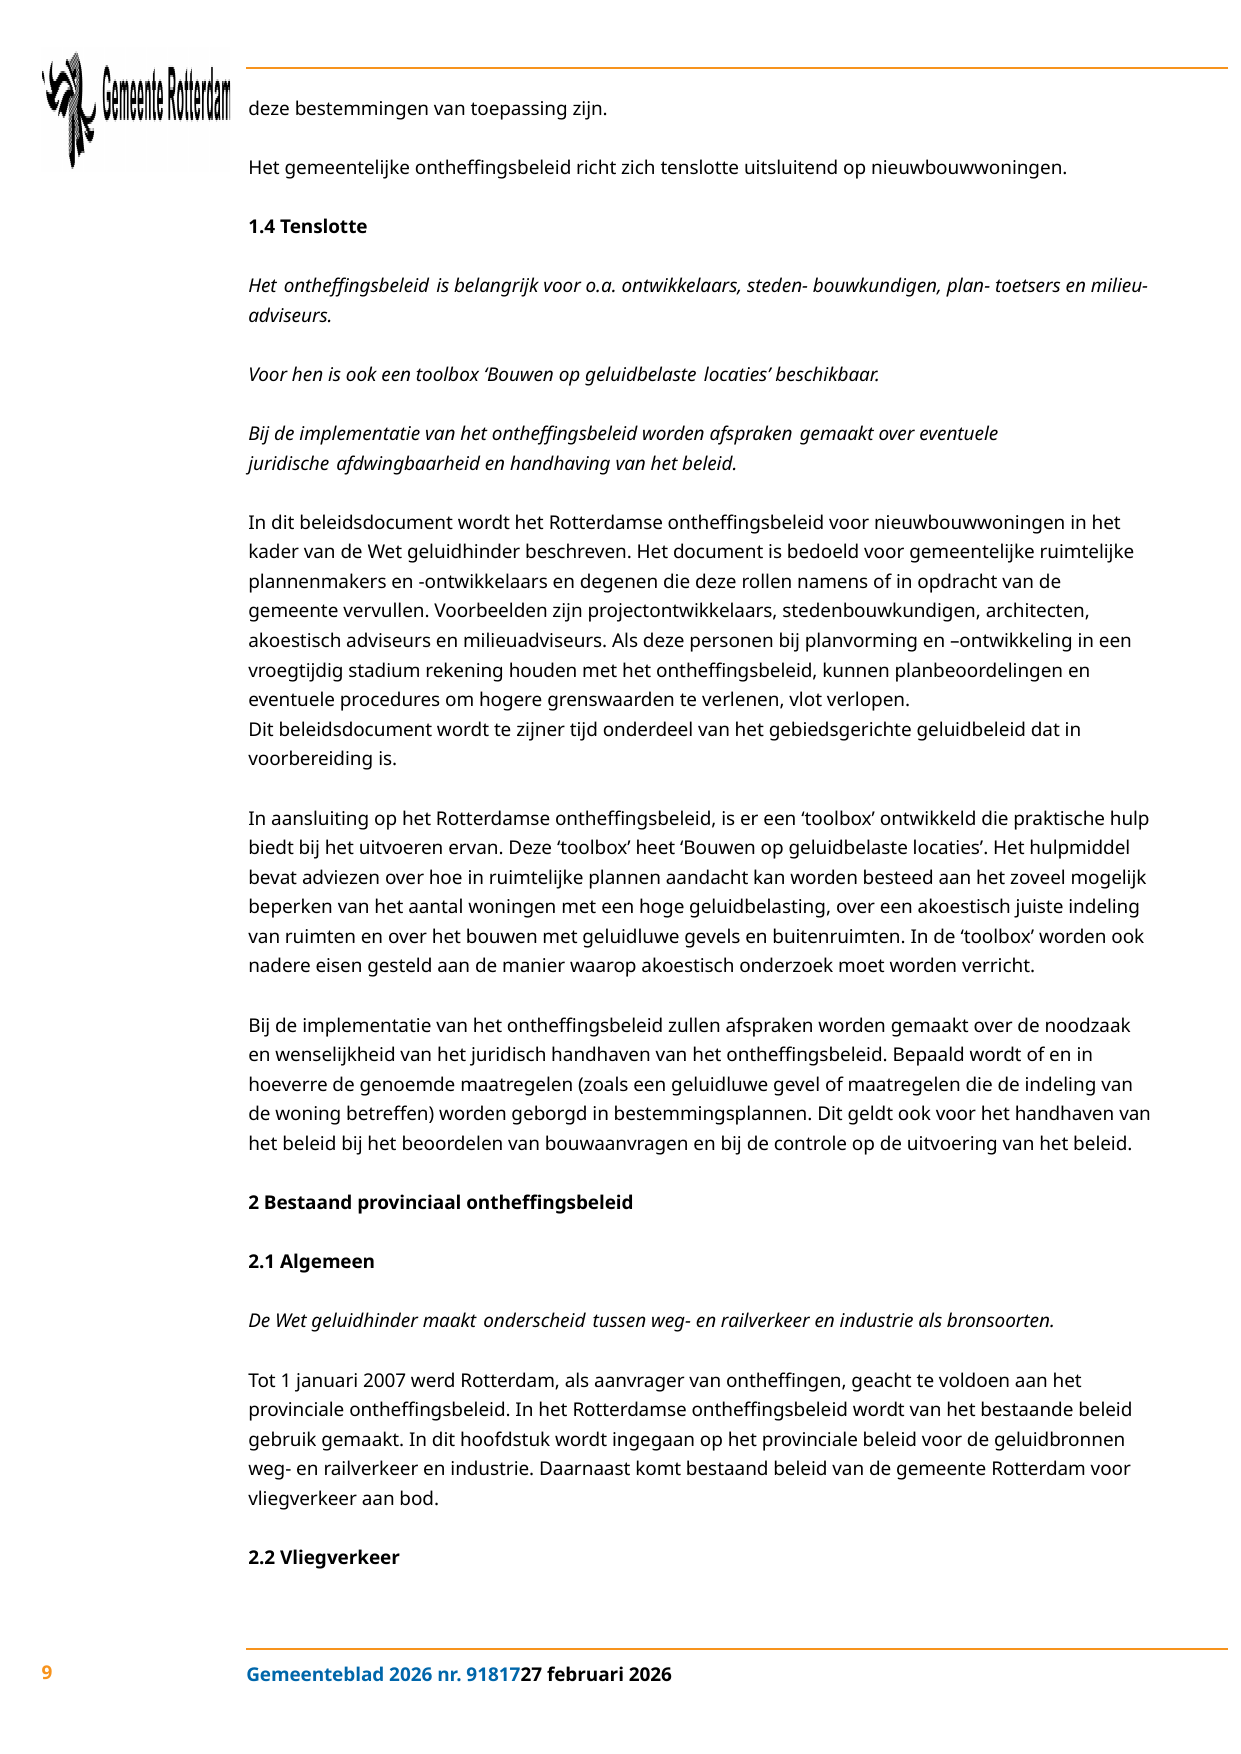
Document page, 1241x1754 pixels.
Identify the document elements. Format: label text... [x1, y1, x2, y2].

text Bij de implementatie van het ontheffingsbeleid worden afspraken gemaakt over eventuele juridische afdwingbaarheid en handhaving van het beleid. [248, 420, 1152, 476]
text 1.4 Tenslotte [248, 213, 1152, 239]
text deze bestemmingen van toepassing zijn. [248, 95, 1152, 121]
text Voor hen is ook een toolbox ‘Bouwen op geluidbelaste locaties’ beschikbaar. [248, 361, 1152, 387]
text Dit beleidsdocument wordt te zijner tijd onderdeel van het gebiedsgerichte geluidbeleid dat in voorbereiding is. [248, 716, 1152, 771]
text In dit beleidsdocument wordt het Rotterdamse ontheffingsbeleid voor nieuwbouwwoningen in het kader van de Wet geluidhinder beschreven. Het document is bedoeld voor gemeentelijke ruimtelijke plannenmakers en -ontwikkelaars en degenen die deze rollen namens of in opdracht van de gemeente vervullen. Voorbeelden zijn projectontwikkelaars, stedenbouwkundigen, architecten, akoestisch adviseurs en milieuadviseurs. Als deze personen bij planvorming en –ontwikkeling in een vroegtijdig stadium rekening houden met het ontheffingsbeleid, kunnen planbeoordelingen en eventuele procedures om hogere grenswaarden te verlenen, vlot verlopen. [248, 509, 1152, 712]
text Het gemeentelijke ontheffingsbeleid richt zich tenslotte uitsluitend op nieuwbouwwoningen. [248, 154, 1152, 180]
text Bij de implementatie van het ontheffingsbeleid zullen afspraken worden gemaakt over de noodzaak en wenselijkheid van het juridisch handhaven van het ontheffingsbeleid. Bepaald wordt of en in hoeverre de genoemde maatregelen (zoals een geluidluwe gevel of maatregelen die de indeling van de woning betreffen) worden geborgd in bestemmingsplannen. Dit geldt ook voor het handhaven van het beleid bij het beoordelen van bouwaanvragen en bij de controle op de uitvoering van het beleid. [248, 1012, 1152, 1156]
text 2 Bestaand provinciaal ontheffingsbeleid [248, 1189, 1152, 1215]
picture [41, 47, 231, 172]
text 2.2 Vliegverkeer [248, 1544, 1152, 1570]
text Het ontheffingsbeleid is belangrijk voor o.a. ontwikkelaars, steden- bouwkundigen, plan- toetsers en milieu- adviseurs. [248, 272, 1152, 328]
text 2.1 Algemeen [248, 1248, 1152, 1274]
text De Wet geluidhinder maakt onderscheid tussen weg- en railverkeer en industrie als bronsoorten. [248, 1308, 1152, 1333]
text Tot 1 januari 2007 werd Rotterdam, als aanvrager van ontheffingen, geacht te voldoen aan het provinciale ontheffingsbeleid. In het Rotterdamse ontheffingsbeleid wordt van het bestaande beleid gebruik gemaakt. In dit hoofdstuk wordt ingegaan op het provinciale beleid voor de geluidbronnen weg- en railverkeer en industrie. Daarnaast komt bestaand beleid van de gemeente Rotterdam voor vliegverkeer aan bod. [248, 1367, 1152, 1511]
text In aansluiting op het Rotterdamse ontheffingsbeleid, is er een ‘toolbox’ ontwikkeld die praktische hulp biedt bij het uitvoeren ervan. Deze ‘toolbox’ heet ‘Bouwen op geluidbelaste locaties’. Het hulpmiddel bevat adviezen over hoe in ruimtelijke plannen aandacht kan worden besteed aan het zoveel mogelijk beperken van het aantal woningen met een hoge geluidbelasting, over een akoestisch juiste indeling van ruimten en over het bouwen met geluidluwe gevels en buitenruimten. In de ‘toolbox’ worden ook nadere eisen gesteld aan de manier waarop akoestisch onderzoek moet worden verricht. [248, 805, 1152, 978]
